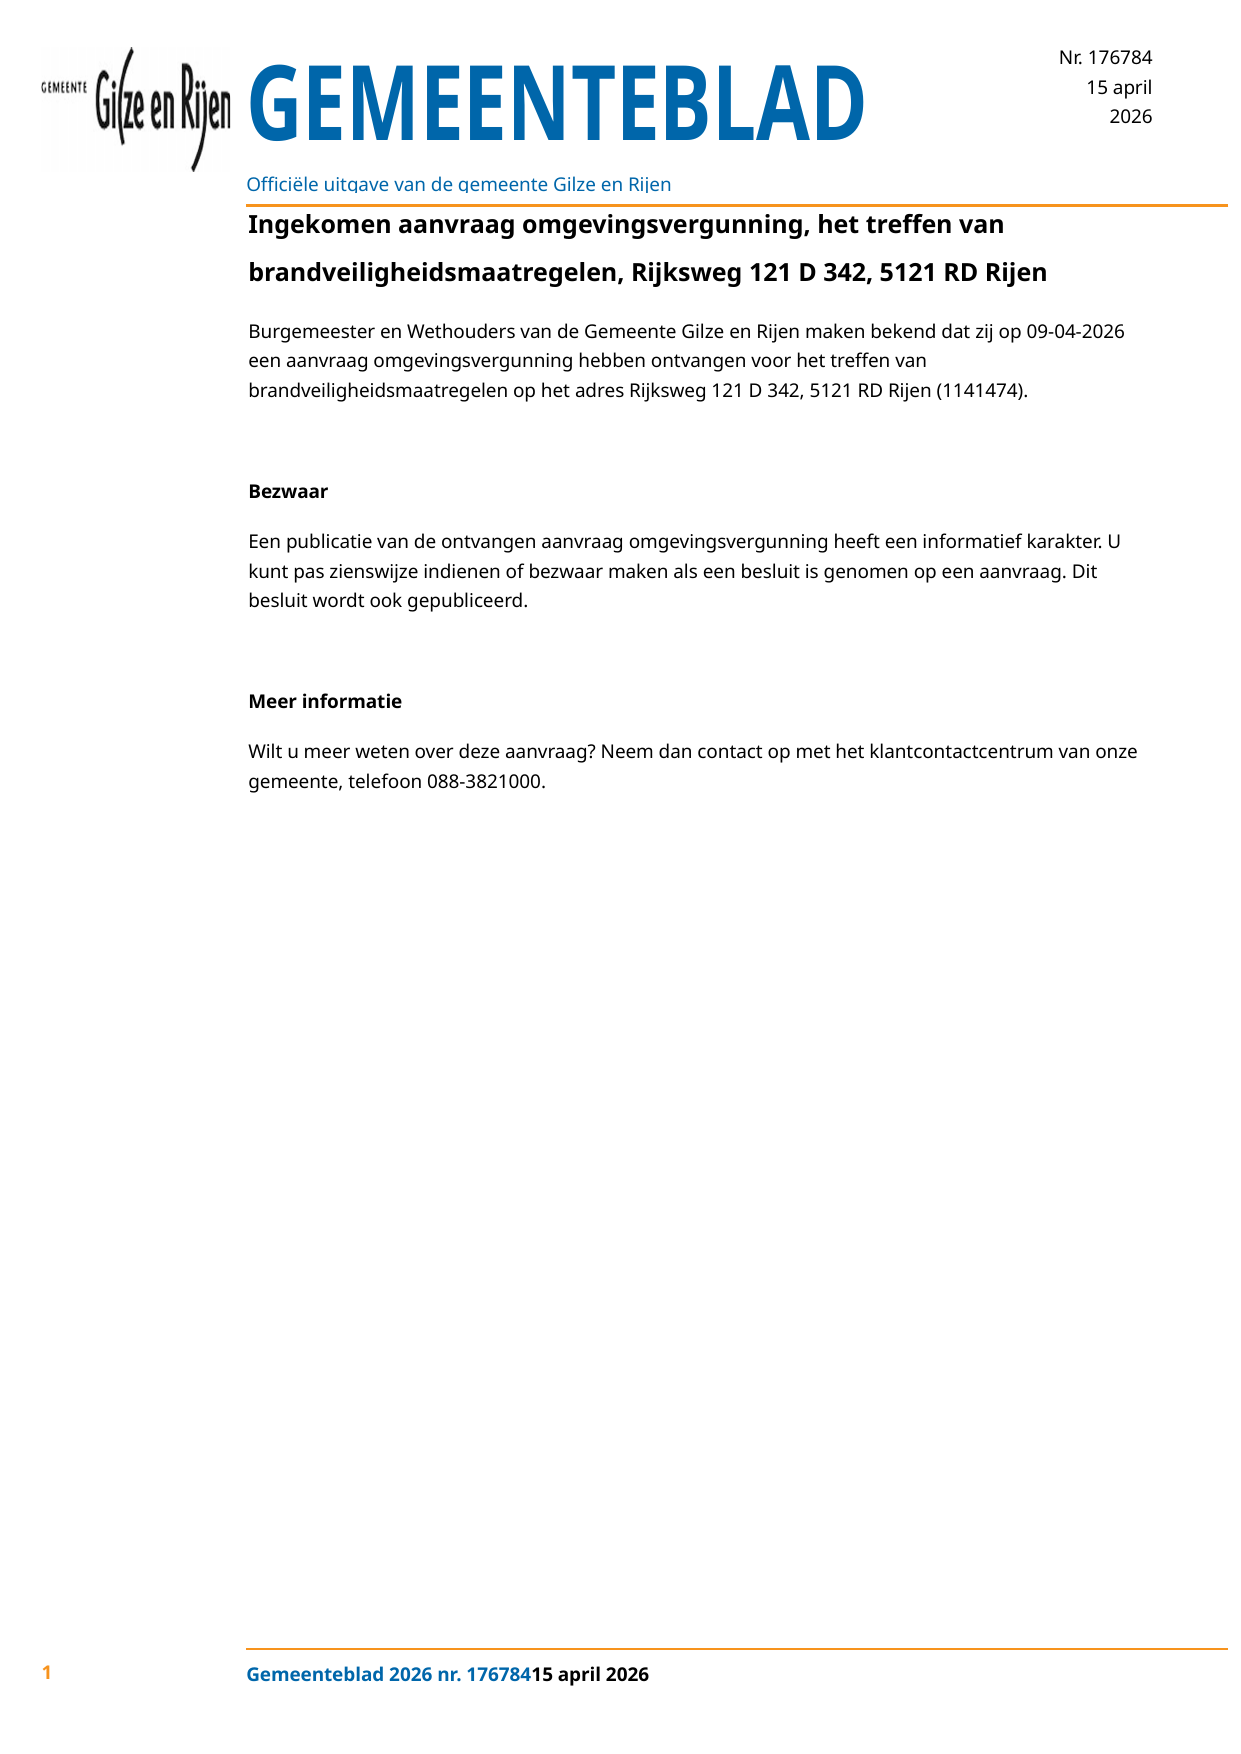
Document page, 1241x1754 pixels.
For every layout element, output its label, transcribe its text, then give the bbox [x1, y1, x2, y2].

text Meer informatie [248, 688, 1152, 714]
picture [41, 47, 231, 172]
text Een publicatie van de ontvangen aanvraag omgevingsvergunning heeft een informatief karakter. U kunt pas zienswijze indienen of bezwaar maken als een besluit is genomen op een aanvraag. Dit besluit wordt ook gepubliceerd. [248, 528, 1152, 613]
text Wilt u meer weten over deze aanvraag? Neem dan contact op met het klantcontactcentrum van onze gemeente, telefoon 088-3821000. [248, 739, 1152, 794]
text Bezwaar [248, 478, 1152, 504]
text Burgemeester en Wethouders van de Gemeente Gilze en Rijen maken bekend dat zij op 09-04-2026 een aanvraag omgevingsvergunning hebben ontvangen voor het treffen van brandveiligheidsmaatregelen op het adres Rijksweg 121 D 342, 5121 RD Rijen (1141474). [248, 318, 1152, 403]
text Ingekomen aanvraag omgevingsvergunning, het treffen van brandveiligheidsmaatregelen, Rijksweg 121 D 342, 5121 RD Rijen [248, 207, 1152, 288]
